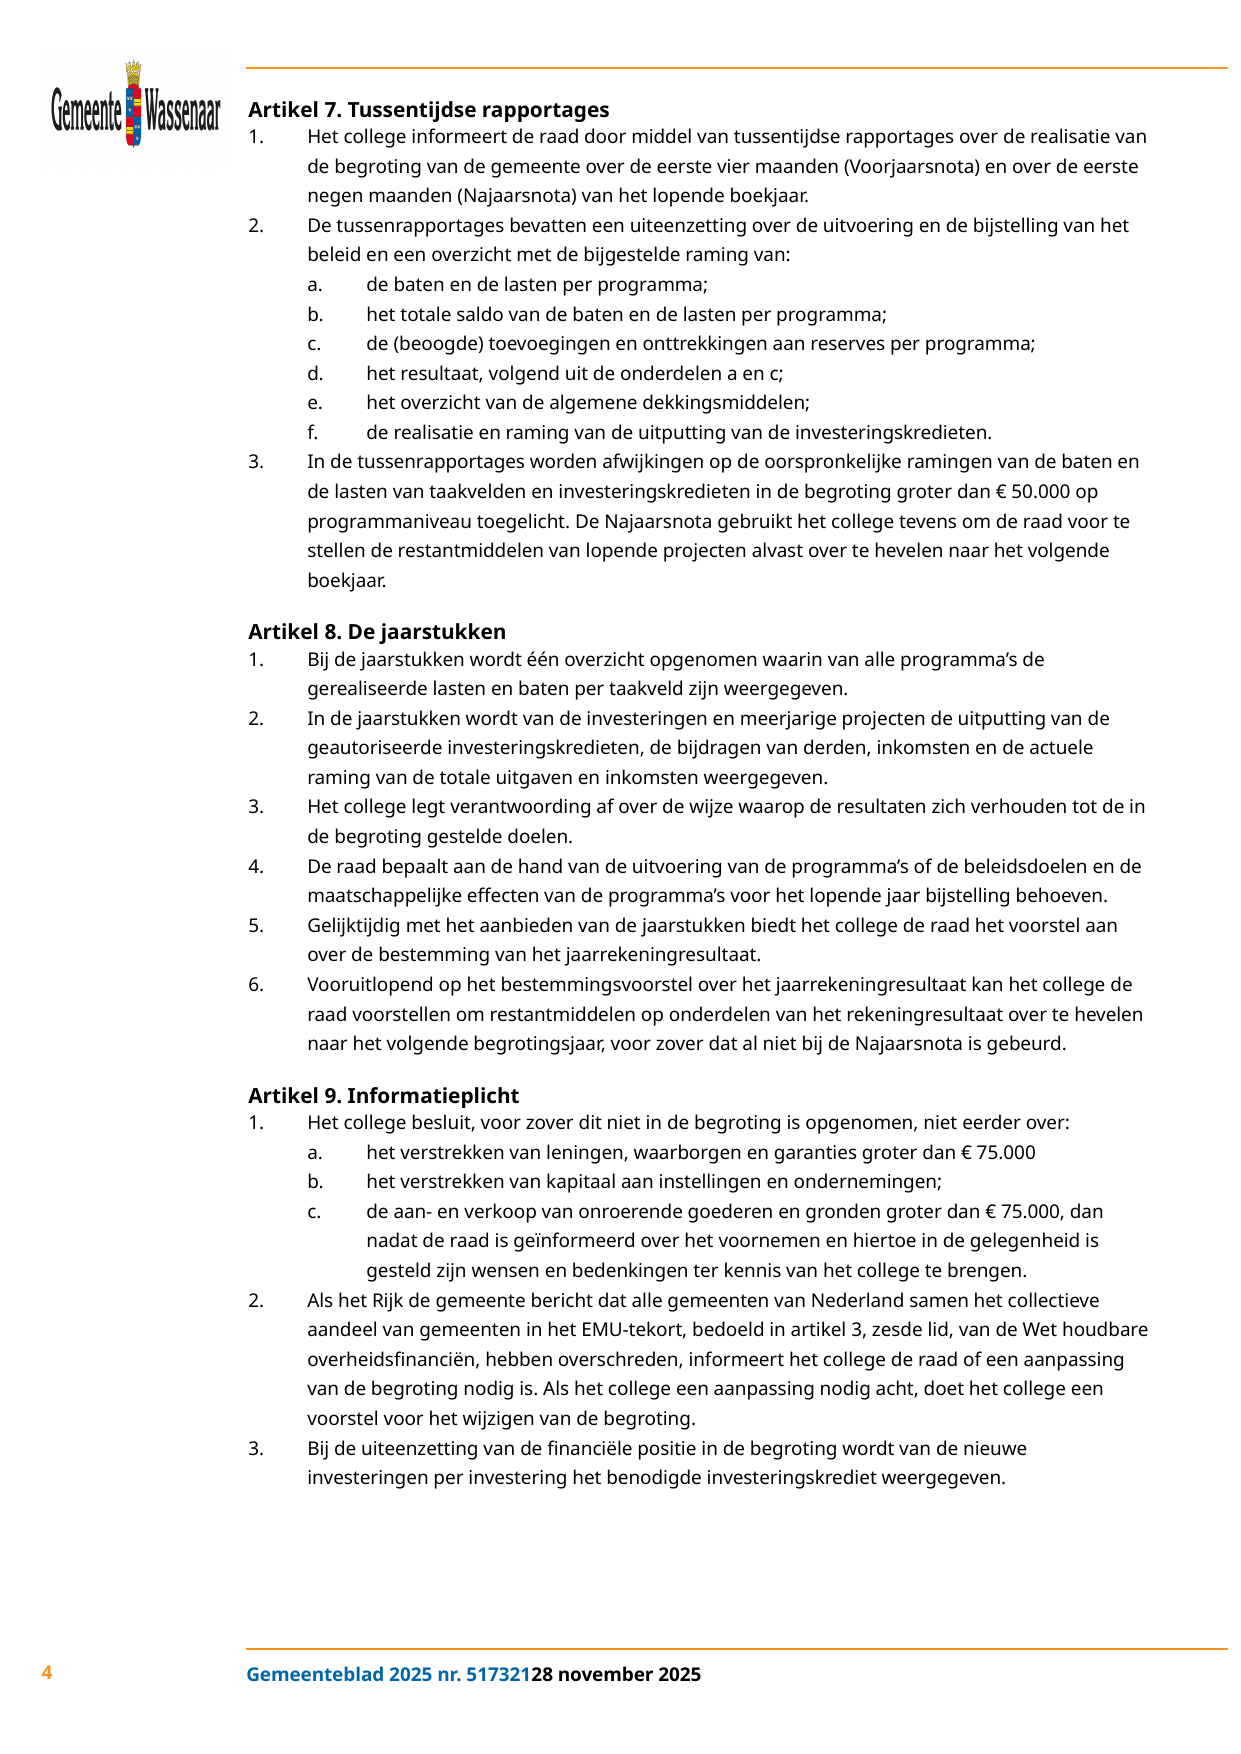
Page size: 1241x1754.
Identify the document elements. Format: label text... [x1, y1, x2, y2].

list het resultaat, volgend uit de onderdelen a en c; [307, 360, 1152, 386]
list Gelijktijdig met het aanbieden van de jaarstukken biedt het college de raad het voorstel aan over de bestemming van het jaarrekeningresultaat. [248, 912, 1152, 967]
list Bij de uiteenzetting van de financiële positie in de begroting wordt van de nieuwe investeringen per investering het benodigde investeringskrediet weergegeven. [248, 1435, 1152, 1490]
text Artikel 9. Informatieplicht [248, 1081, 1152, 1109]
list De tussenrapportages bevatten een uiteenzetting over de uitvoering en de bijstelling van het beleid en een overzicht met de bijgestelde raming van: [248, 212, 1152, 267]
list Het college besluit, voor zover dit niet in de begroting is opgenomen, niet eerder over: [248, 1109, 1152, 1135]
list Het college informeert de raad door middel van tussentijdse rapportages over de realisatie van de begroting van de gemeente over de eerste vier maanden (Voorjaarsnota) en over de eerste negen maanden (Najaarsnota) van het lopende boekjaar. [248, 123, 1152, 208]
list Bij de jaarstukken wordt één overzicht opgenomen waarin van alle programma’s de gerealiseerde lasten en baten per taakveld zijn weergegeven. [248, 646, 1152, 701]
list de realisatie en raming van de uitputting van de investeringskredieten. [307, 419, 1152, 445]
list het verstrekken van kapitaal aan instellingen en ondernemingen; [307, 1168, 1152, 1194]
list Vooruitlopend op het bestemmingsvoorstel over het jaarrekeningresultaat kan het college de raad voorstellen om restantmiddelen op onderdelen van het rekeningresultaat over te hevelen naar het volgende begrotingsjaar, voor zover dat al niet bij de Najaarsnota is gebeurd. [248, 971, 1152, 1056]
list In de jaarstukken wordt van de investeringen en meerjarige projecten de uitputting van de geautoriseerde investeringskredieten, de bijdragen van derden, inkomsten en de actuele raming van de totale uitgaven en inkomsten weergegeven. [248, 705, 1152, 790]
list de baten en de lasten per programma; [307, 271, 1152, 297]
list het verstrekken van leningen, waarborgen en garanties groter dan € 75.000 [307, 1139, 1152, 1164]
list het overzicht van de algemene dekkingsmiddelen; [307, 389, 1152, 415]
text Artikel 8. De jaarstukken [248, 617, 1152, 646]
list In de tussenrapportages worden afwijkingen op de oorspronkelijke ramingen van de baten en de lasten van taakvelden en investeringskredieten in de begroting groter dan € 50.000 op programmaniveau toegelicht. De Najaarsnota gebruikt het college tevens om de raad voor te stellen de restantmiddelen van lopende projecten alvast over te hevelen naar het volgende boekjaar. [248, 449, 1152, 593]
list Het college legt verantwoording af over de wijze waarop de resultaten zich verhouden tot de in de begroting gestelde doelen. [248, 794, 1152, 849]
list De raad bepaalt aan de hand van de uitvoering van de programma’s of de beleidsdoelen en de maatschappelijke effecten van de programma’s voor het lopende jaar bijstelling behoeven. [248, 853, 1152, 908]
list de (beoogde) toevoegingen en onttrekkingen aan reserves per programma; [307, 330, 1152, 356]
picture [41, 47, 231, 172]
list Als het Rijk de gemeente bericht dat alle gemeenten van Nederland samen het collectieve aandeel van gemeenten in het EMU-tekort, bedoeld in artikel 3, zesde lid, van de Wet houdbare overheidsfinanciën, hebben overschreden, informeert het college de raad of een aanpassing van de begroting nodig is. Als het college een aanpassing nodig acht, doet het college een voorstel voor het wijzigen van de begroting. [248, 1287, 1152, 1431]
list de aan- en verkoop van onroerende goederen en gronden groter dan € 75.000, dan nadat de raad is geïnformeerd over het voornemen en hiertoe in de gelegenheid is gesteld zijn wensen en bedenkingen ter kennis van het college te brengen. [307, 1198, 1152, 1283]
text Artikel 7. Tussentijdse rapportages [248, 95, 1152, 123]
list het totale saldo van de baten en de lasten per programma; [307, 301, 1152, 326]
